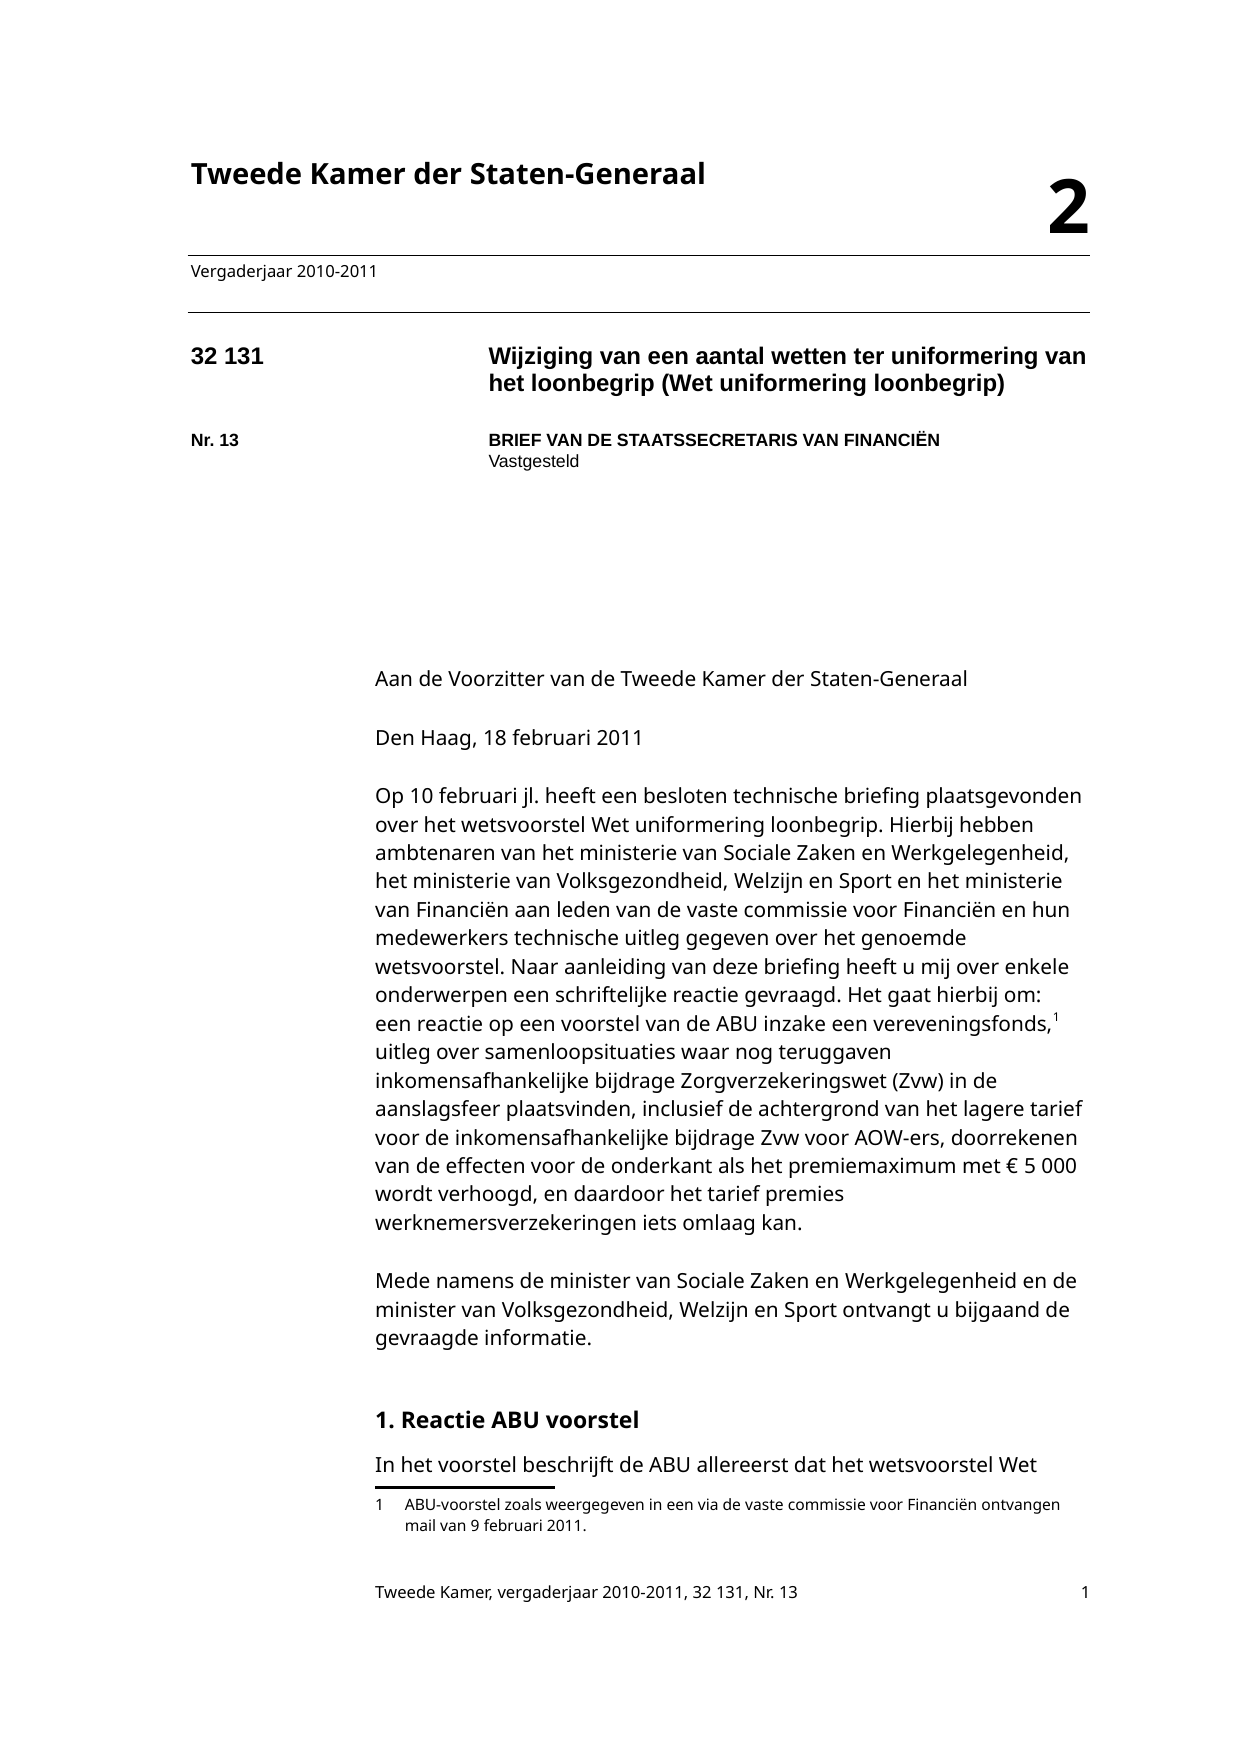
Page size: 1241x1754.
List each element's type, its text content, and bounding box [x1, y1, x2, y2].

text een reactie op een voorstel van de ABU inzake een vereveningsfonds, uitleg over samenloopsituaties waar nog teruggaven inkomensafhankelijke bijdrage Zorgverzekeringswet (Zvw) in de aanslagsfeer plaatsvinden, inclusief de achtergrond van het lagere tarief voor de inkomensafhankelijke bijdrage Zvw voor AOW-ers, doorrekenen van de effecten voor de onderkant als het premiemaximum met € 5 000 wordt verhoogd, en daardoor het tarief premies werknemersverzekeringen iets omlaag kan. [375, 1009, 1090, 1236]
text Op 10 februari jl. heeft een besloten technische briefing plaatsgevonden over het wetsvoorstel Wet uniformering loonbegrip. Hierbij hebben ambtenaren van het ministerie van Sociale Zaken en Werkgelegenheid, het ministerie van Volksgezondheid, Welzijn en Sport en het ministerie van Financiën aan leden van de vaste commissie voor Financiën en hun medewerkers technische uitleg gegeven over het genoemde wetsvoorstel. Naar aanleiding van deze briefing heeft u mij over enkele onderwerpen een schriftelijke reactie gevraagd. Het gaat hierbij om: [375, 781, 1090, 1009]
table_cell [188, 313, 485, 339]
table_cell Nr. 13 [188, 427, 485, 546]
text Aan de Voorzitter van de Tweede Kamer der Staten-Generaal [375, 664, 1090, 693]
text Mede namens de minister van Sociale Zaken en Werkgelegenheid en de minister van Volksgezondheid, Welzijn en Sport ontvangt u bijgaand de gevraagde informatie. [375, 1266, 1090, 1352]
table_cell Vergaderjaar 2010-2011 [188, 256, 485, 312]
table_header 2 [910, 150, 1090, 255]
table_cell Wijziging van een aantal wetten ter uniformering van het loonbegrip (Wet uniformering loonbegrip) [485, 339, 1090, 427]
table_header Tweede Kamer der Staten-Generaal [188, 150, 909, 255]
table_cell 32 131 [188, 339, 485, 427]
table_cell BRIEF VAN DE STAATSSECRETARIS VAN FINANCIËN Vastgesteld [485, 427, 1090, 546]
table_cell [485, 256, 1090, 312]
table_cell [485, 313, 1090, 339]
text ABU-voorstel zoals weergegeven in een via de vaste commissie voor Financiën ontvangen mail van 9 februari 2011. [375, 1479, 1090, 1536]
text Den Haag, 18 februari 2011 [375, 723, 1090, 751]
